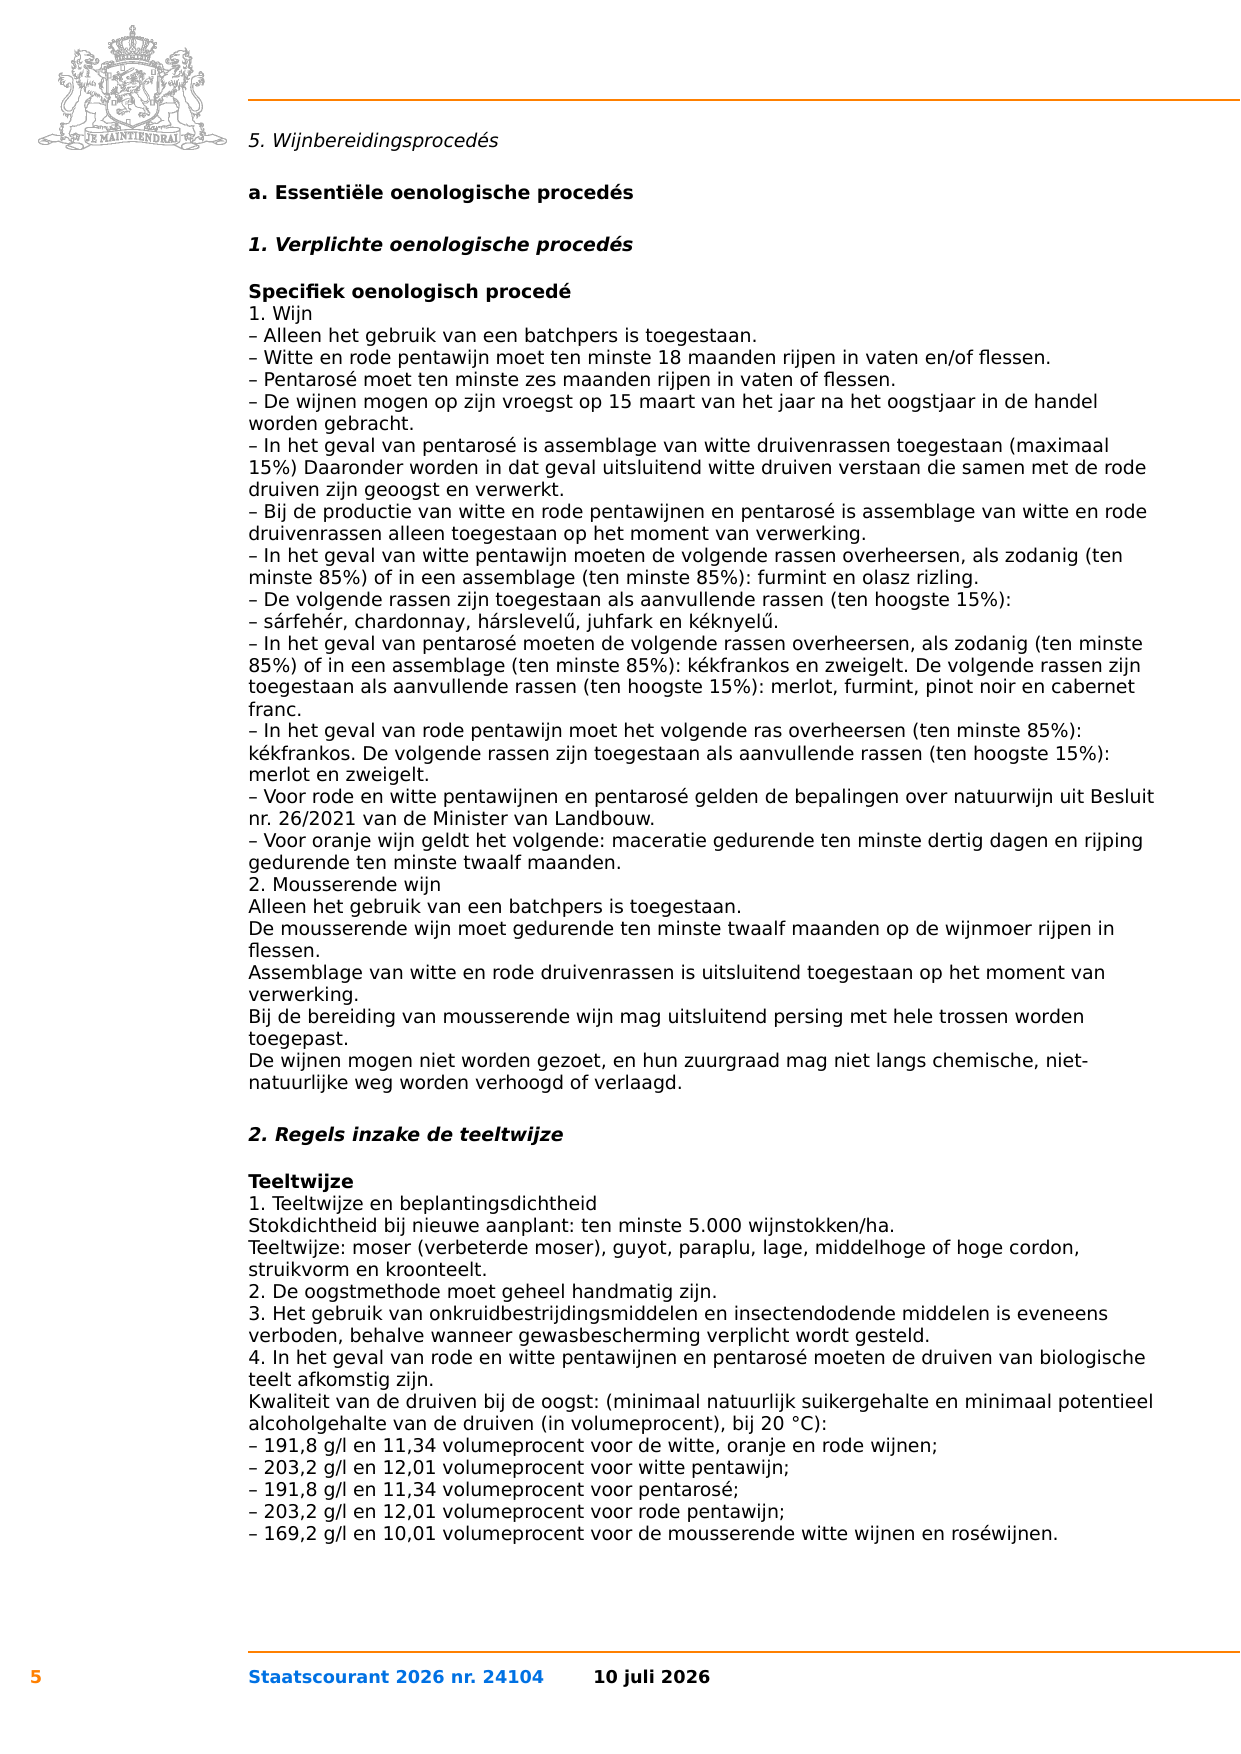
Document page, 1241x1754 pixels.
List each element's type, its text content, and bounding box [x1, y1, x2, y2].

text Kwaliteit van de druiven bij de oogst: (minimaal natuurlijk suikergehalte en minimaal potentieel alcoholgehalte van de druiven (in volumeprocent), bij 20 °C): [248, 1391, 1163, 1435]
text – 203,2 g/l en 12,01 volumeprocent voor rode pentawijn; [248, 1501, 1163, 1523]
text 1. Teeltwijze en beplantingsdichtheid [248, 1193, 1163, 1215]
text – De wijnen mogen op zijn vroegst op 15 maart van het jaar na het oogstjaar in de handel worden gebracht. [248, 391, 1163, 435]
subtitle 2. Regels inzake de teeltwijze [248, 1124, 1163, 1146]
text – In het geval van pentarosé moeten de volgende rassen overheersen, als zodanig (ten minste 85%) of in een assemblage (ten minste 85%): kékfrankos en zweigelt. De volgende rassen zijn toegestaan als aanvullende rassen (ten hoogste 15%): merlot, furmint, pinot noir en cabernet franc. [248, 632, 1163, 720]
text 2. Mousserende wijn [248, 874, 1163, 896]
text – Bij de productie van witte en rode pentawijnen en pentarosé is assemblage van witte en rode druivenrassen alleen toegestaan op het moment van verwerking. [248, 501, 1163, 544]
subtitle 1. Verplichte oenologische procedés [248, 234, 1163, 256]
text – In het geval van witte pentawijn moeten de volgende rassen overheersen, als zodanig (ten minste 85%) of in een assemblage (ten minste 85%): furmint en olasz rizling. [248, 544, 1163, 588]
text – 203,2 g/l en 12,01 volumeprocent voor witte pentawijn; [248, 1457, 1163, 1479]
text – 191,8 g/l en 11,34 volumeprocent voor pentarosé; [248, 1479, 1163, 1501]
subtitle Specifiek oenologisch procedé [248, 281, 1163, 303]
text – 169,2 g/l en 10,01 volumeprocent voor de mousserende witte wijnen en roséwijnen. [248, 1523, 1163, 1545]
text De mousserende wijn moet gedurende ten minste twaalf maanden op de wijnmoer rijpen in flessen. [248, 918, 1163, 962]
subtitle 5. Wijnbereidingsprocedés [248, 130, 1163, 152]
text – In het geval van rode pentawijn moet het volgende ras overheersen (ten minste 85%): kékfrankos. De volgende rassen zijn toegestaan als aanvullende rassen (ten hoogste 15%): merlot en zweigelt. [248, 720, 1163, 786]
text De wijnen mogen niet worden gezoet, en hun zuurgraad mag niet langs chemische, niet-natuurlijke weg worden verhoogd of verlaagd. [248, 1050, 1163, 1094]
text 2. De oogstmethode moet geheel handmatig zijn. [248, 1281, 1163, 1303]
text 1. Wijn [248, 303, 1163, 325]
text – Pentarosé moet ten minste zes maanden rijpen in vaten of flessen. [248, 369, 1163, 391]
text – In het geval van pentarosé is assemblage van witte druivenrassen toegestaan (maximaal 15%) Daaronder worden in dat geval uitsluitend witte druiven verstaan die samen met de rode druiven zijn geoogst en verwerkt. [248, 435, 1163, 501]
subtitle a. Essentiële oenologische procedés [248, 182, 1163, 204]
text Bij de bereiding van mousserende wijn mag uitsluitend persing met hele trossen worden toegepast. [248, 1006, 1163, 1050]
text 3. Het gebruik van onkruidbestrijdingsmiddelen en insectendodende middelen is eveneens verboden, behalve wanneer gewasbescherming verplicht wordt gesteld. [248, 1303, 1163, 1347]
text Stokdichtheid bij nieuwe aanplant: ten minste 5.000 wijnstokken/ha. [248, 1215, 1163, 1237]
text – De volgende rassen zijn toegestaan als aanvullende rassen (ten hoogste 15%): [248, 588, 1163, 611]
text Teeltwijze: moser (verbeterde moser), guyot, paraplu, lage, middelhoge of hoge cordon, struikvorm en kroonteelt. [248, 1237, 1163, 1281]
subtitle Teeltwijze [248, 1171, 1163, 1193]
text Assemblage van witte en rode druivenrassen is uitsluitend toegestaan op het moment van verwerking. [248, 962, 1163, 1006]
text – Witte en rode pentawijn moet ten minste 18 maanden rijpen in vaten en/of flessen. [248, 347, 1163, 369]
picture [38, 25, 227, 150]
text – Voor oranje wijn geldt het volgende: maceratie gedurende ten minste dertig dagen en rijping gedurende ten minste twaalf maanden. [248, 830, 1163, 874]
text – Alleen het gebruik van een batchpers is toegestaan. [248, 325, 1163, 347]
text – Voor rode en witte pentawijnen en pentarosé gelden de bepalingen over natuurwijn uit Besluit nr. 26/2021 van de Minister van Landbouw. [248, 786, 1163, 830]
text – sárfehér, chardonnay, hárslevelű, juhfark en kéknyelű. [248, 611, 1163, 632]
text – 191,8 g/l en 11,34 volumeprocent voor de witte, oranje en rode wijnen; [248, 1435, 1163, 1457]
text 4. In het geval van rode en witte pentawijnen en pentarosé moeten de druiven van biologische teelt afkomstig zijn. [248, 1347, 1163, 1391]
text Alleen het gebruik van een batchpers is toegestaan. [248, 896, 1163, 918]
